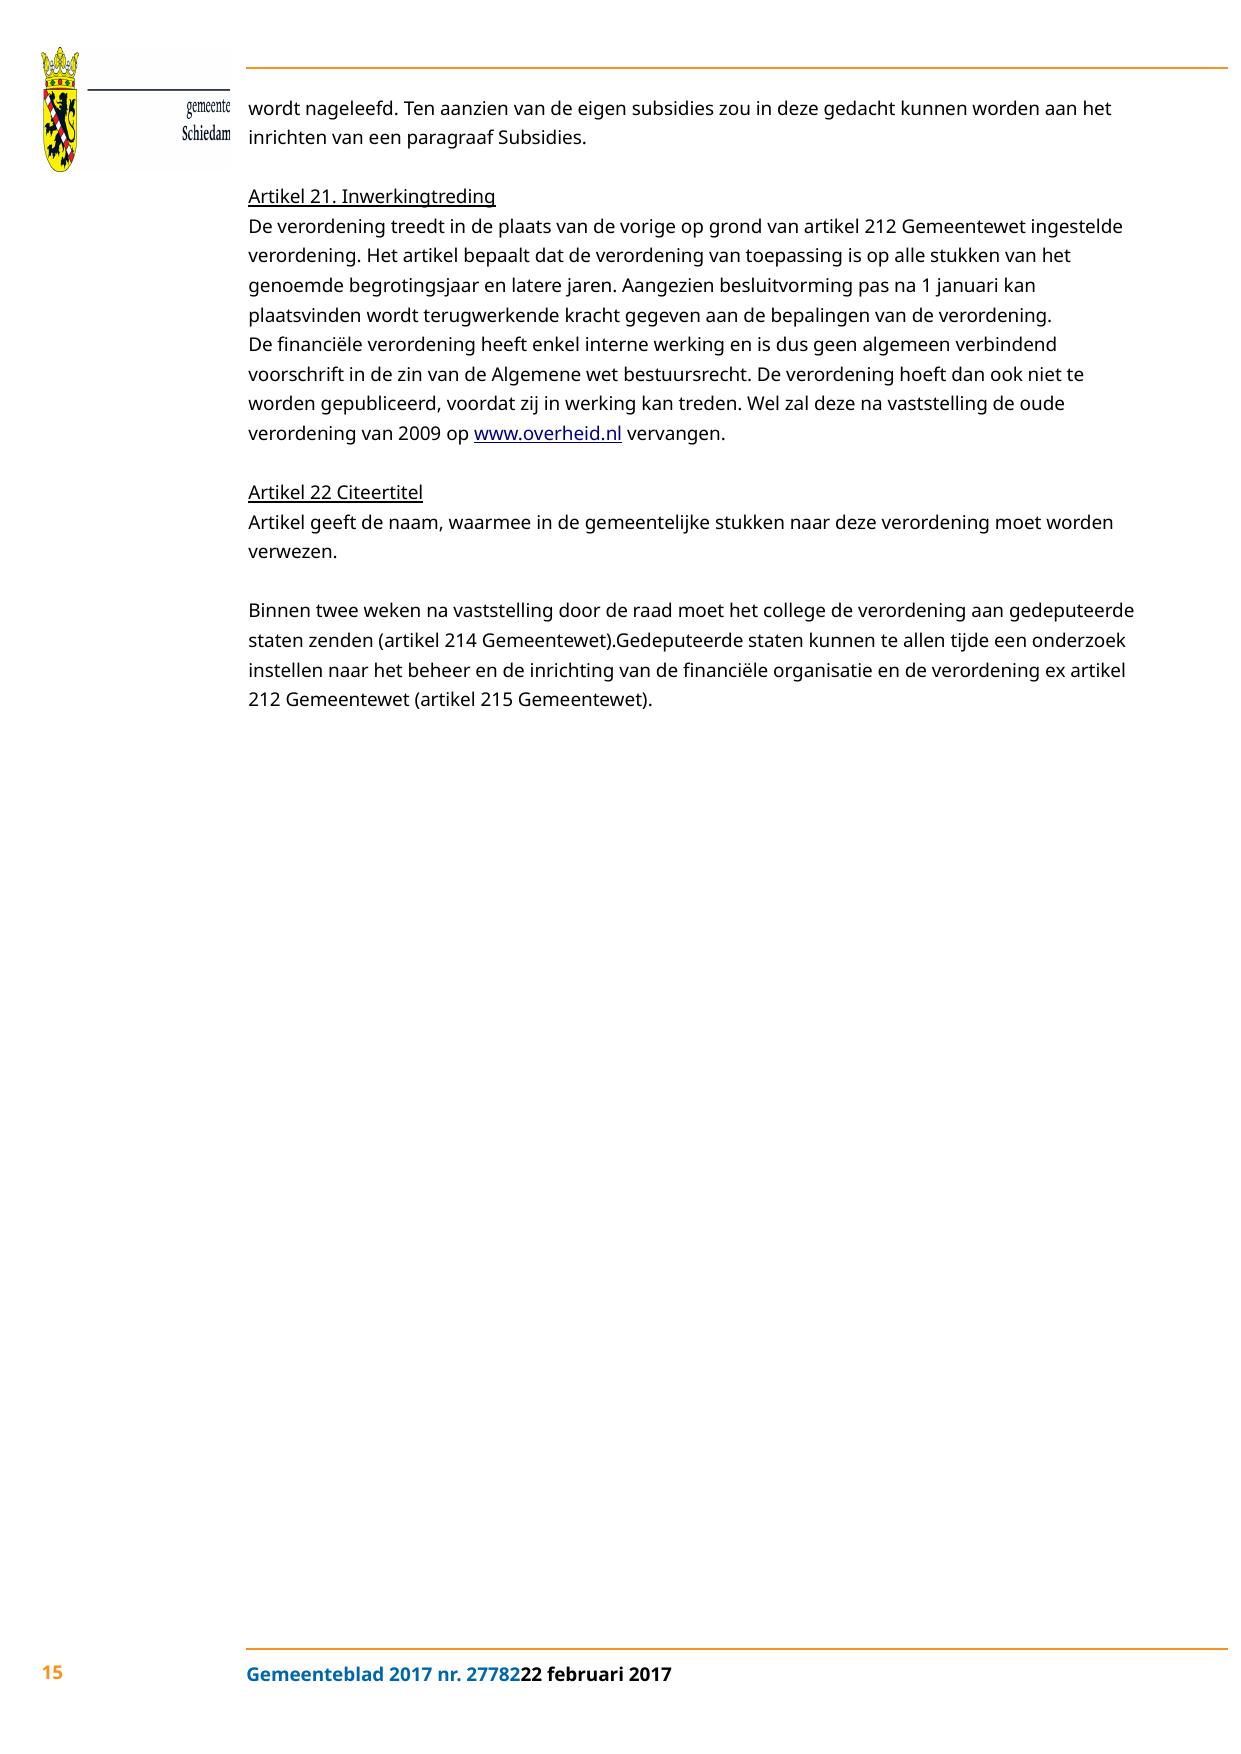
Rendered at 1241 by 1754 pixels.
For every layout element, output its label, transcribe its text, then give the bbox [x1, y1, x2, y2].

text De financiële verordening heeft enkel interne werking en is dus geen algemeen verbindend voorschrift in de zin van de Algemene wet bestuursrecht. De verordening hoeft dan ook niet te worden gepubliceerd, voordat zij in werking kan treden. Wel zal deze na vaststelling de oude verordening van 2009 op www.overheid.nl vervangen. [248, 331, 1152, 446]
picture [41, 47, 231, 172]
text Binnen twee weken na vaststelling door de raad moet het college de verordening aan gedeputeerde staten zenden (artikel 214 Gemeentewet).Gedeputeerde staten kunnen te allen tijde een onderzoek instellen naar het beheer en de inrichting van de financiële organisatie en de verordening ex artikel 212 Gemeentewet (artikel 215 Gemeentewet). [248, 598, 1152, 712]
text Artikel 21. Inwerkingtreding [248, 183, 1152, 209]
text Artikel 22 Citeertitel [248, 479, 1152, 505]
text De verordening treedt in de plaats van de vorige op grond van artikel 212 Gemeentewet ingestelde verordening. Het artikel bepaalt dat de verordening van toepassing is op alle stukken van het genoemde begrotingsjaar en latere jaren. Aangezien besluitvorming pas na 1 januari kan plaatsvinden wordt terugwerkende kracht gegeven aan de bepalingen van de verordening. [248, 213, 1152, 328]
text wordt nageleefd. Ten aanzien van de eigen subsidies zou in deze gedacht kunnen worden aan het inrichten van een paragraaf Subsidies. [248, 95, 1152, 150]
text Artikel geeft de naam, waarmee in de gemeentelijke stukken naar deze verordening moet worden verwezen. [248, 509, 1152, 564]
